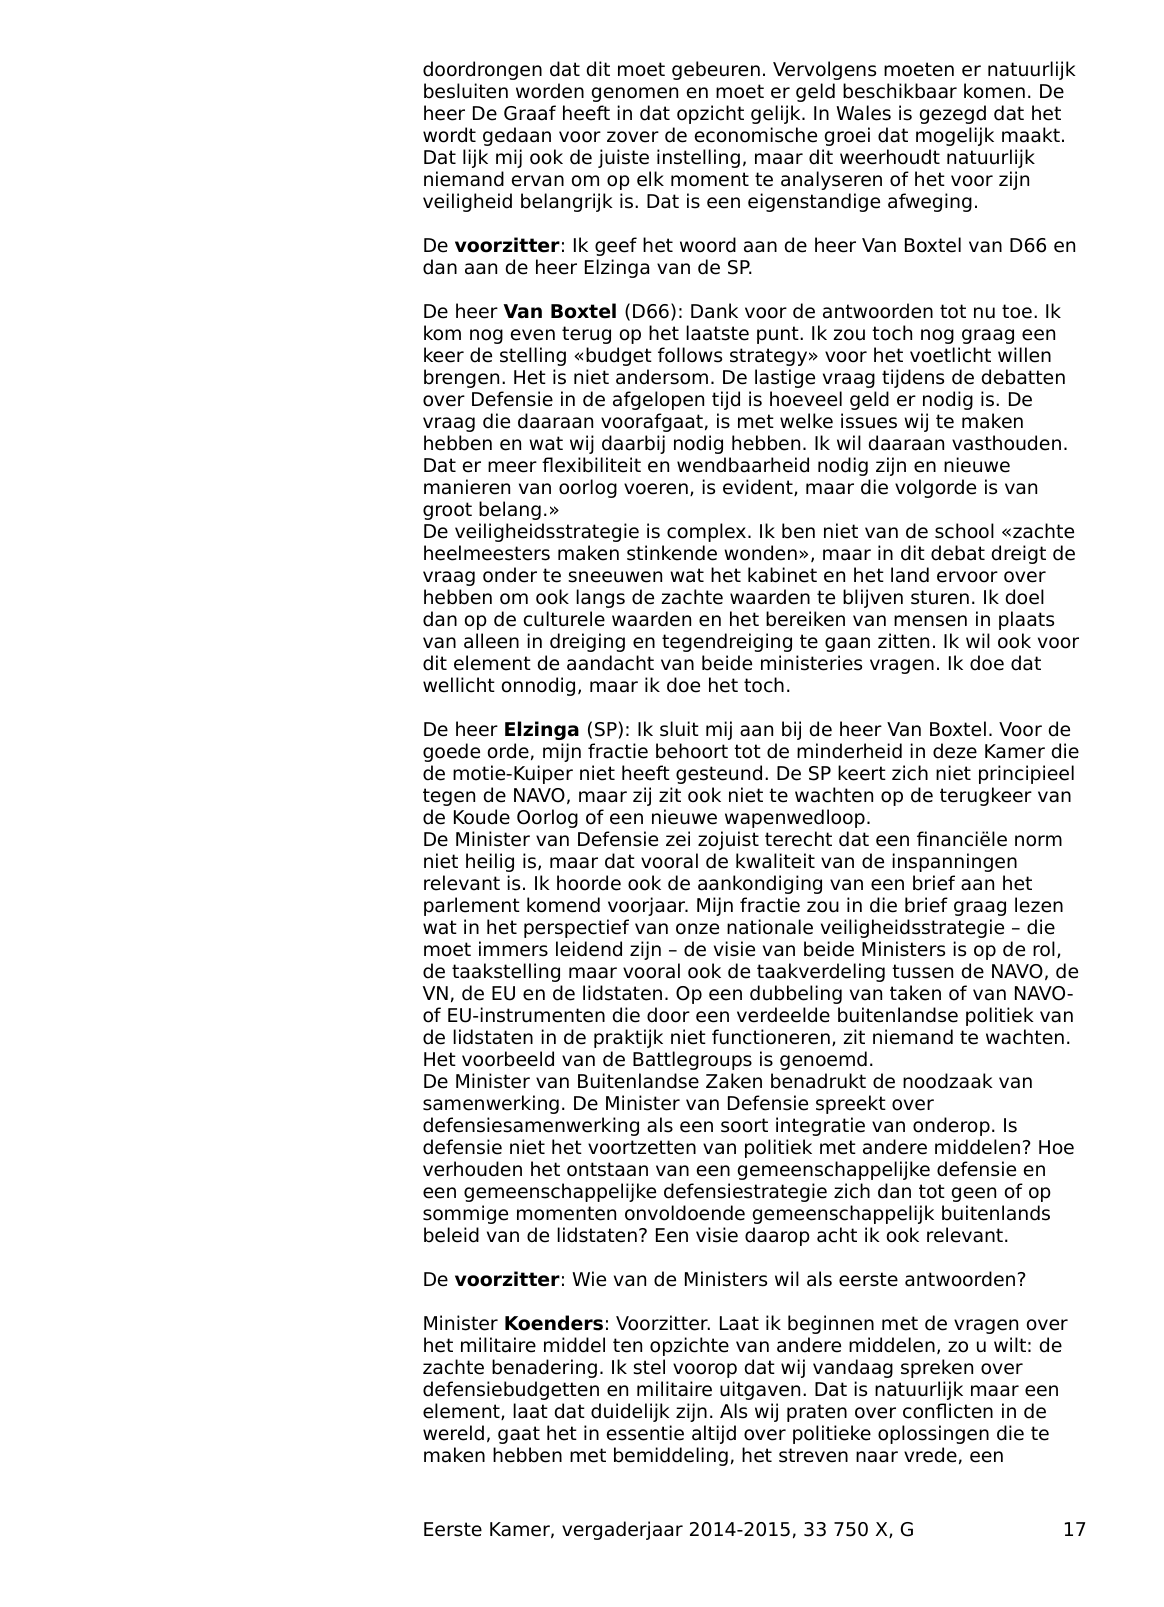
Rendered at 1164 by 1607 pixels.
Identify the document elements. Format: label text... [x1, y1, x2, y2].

text doordrongen dat dit moet gebeuren. Vervolgens moeten er natuurlijk besluiten worden genomen en moet er geld beschikbaar komen. De heer De Graaf heeft in dat opzicht gelijk. In Wales is gezegd dat het wordt gedaan voor zover de economische groei dat mogelijk maakt. Dat lijk mij ook de juiste instelling, maar dit weerhoudt natuurlijk niemand ervan om op elk moment te analyseren of het voor zijn veiligheid belangrijk is. Dat is een eigenstandige afweging. [422, 59, 1087, 213]
text Minister Koenders: Voorzitter. Laat ik beginnen met de vragen over het militaire middel ten opzichte van andere middelen, zo u wilt: de zachte benadering. Ik stel voorop dat wij vandaag spreken over defensiebudgetten en militaire uitgaven. Dat is natuurlijk maar een element, laat dat duidelijk zijn. Als wij praten over conflicten in de wereld, gaat het in essentie altijd over politieke oplossingen die te maken hebben met bemiddeling, het streven naar vrede, een [422, 1313, 1087, 1467]
text De voorzitter: Wie van de Ministers wil als eerste antwoorden? [422, 1269, 1087, 1291]
text De veiligheidsstrategie is complex. Ik ben niet van de school «zachte heelmeesters maken stinkende wonden», maar in dit debat dreigt de vraag onder te sneeuwen wat het kabinet en het land ervoor over hebben om ook langs de zachte waarden te blijven sturen. Ik doel dan op de culturele waarden en het bereiken van mensen in plaats van alleen in dreiging en tegendreiging te gaan zitten. Ik wil ook voor dit element de aandacht van beide ministeries vragen. Ik doe dat wellicht onnodig, maar ik doe het toch. [422, 521, 1087, 697]
text De Minister van Defensie zei zojuist terecht dat een financiële norm niet heilig is, maar dat vooral de kwaliteit van de inspanningen relevant is. Ik hoorde ook de aankondiging van een brief aan het parlement komend voorjaar. Mijn fractie zou in die brief graag lezen wat in het perspectief van onze nationale veiligheidsstrategie – die moet immers leidend zijn – de visie van beide Ministers is op de rol, de taakstelling maar vooral ook de taakverdeling tussen de NAVO, de VN, de EU en de lidstaten. Op een dubbeling van taken of van NAVO- of EU-instrumenten die door een verdeelde buitenlandse politiek van de lidstaten in de praktijk niet functioneren, zit niemand te wachten. Het voorbeeld van de Battlegroups is genoemd. [422, 829, 1087, 1071]
text De heer Van Boxtel (D66): Dank voor de antwoorden tot nu toe. Ik kom nog even terug op het laatste punt. Ik zou toch nog graag een keer de stelling «budget follows strategy» voor het voetlicht willen brengen. Het is niet andersom. De lastige vraag tijdens de debatten over Defensie in de afgelopen tijd is hoeveel geld er nodig is. De vraag die daaraan voorafgaat, is met welke issues wij te maken hebben en wat wij daarbij nodig hebben. Ik wil daaraan vasthouden. Dat er meer flexibiliteit en wendbaarheid nodig zijn en nieuwe manieren van oorlog voeren, is evident, maar die volgorde is van groot belang.» [422, 301, 1087, 521]
text De Minister van Buitenlandse Zaken benadrukt de noodzaak van samenwerking. De Minister van Defensie spreekt over defensiesamenwerking als een soort integratie van onderop. Is defensie niet het voortzetten van politiek met andere middelen? Hoe verhouden het ontstaan van een gemeenschappelijke defensie en een gemeenschappelijke defensiestrategie zich dan tot geen of op sommige momenten onvoldoende gemeenschappelijk buitenlands beleid van de lidstaten? Een visie daarop acht ik ook relevant. [422, 1071, 1087, 1247]
text De voorzitter: Ik geef het woord aan de heer Van Boxtel van D66 en dan aan de heer Elzinga van de SP. [422, 235, 1087, 279]
text De heer Elzinga (SP): Ik sluit mij aan bij de heer Van Boxtel. Voor de goede orde, mijn fractie behoort tot de minderheid in deze Kamer die de motie-Kuiper niet heeft gesteund. De SP keert zich niet principieel tegen de NAVO, maar zij zit ook niet te wachten op de terugkeer van de Koude Oorlog of een nieuwe wapenwedloop. [422, 719, 1087, 829]
